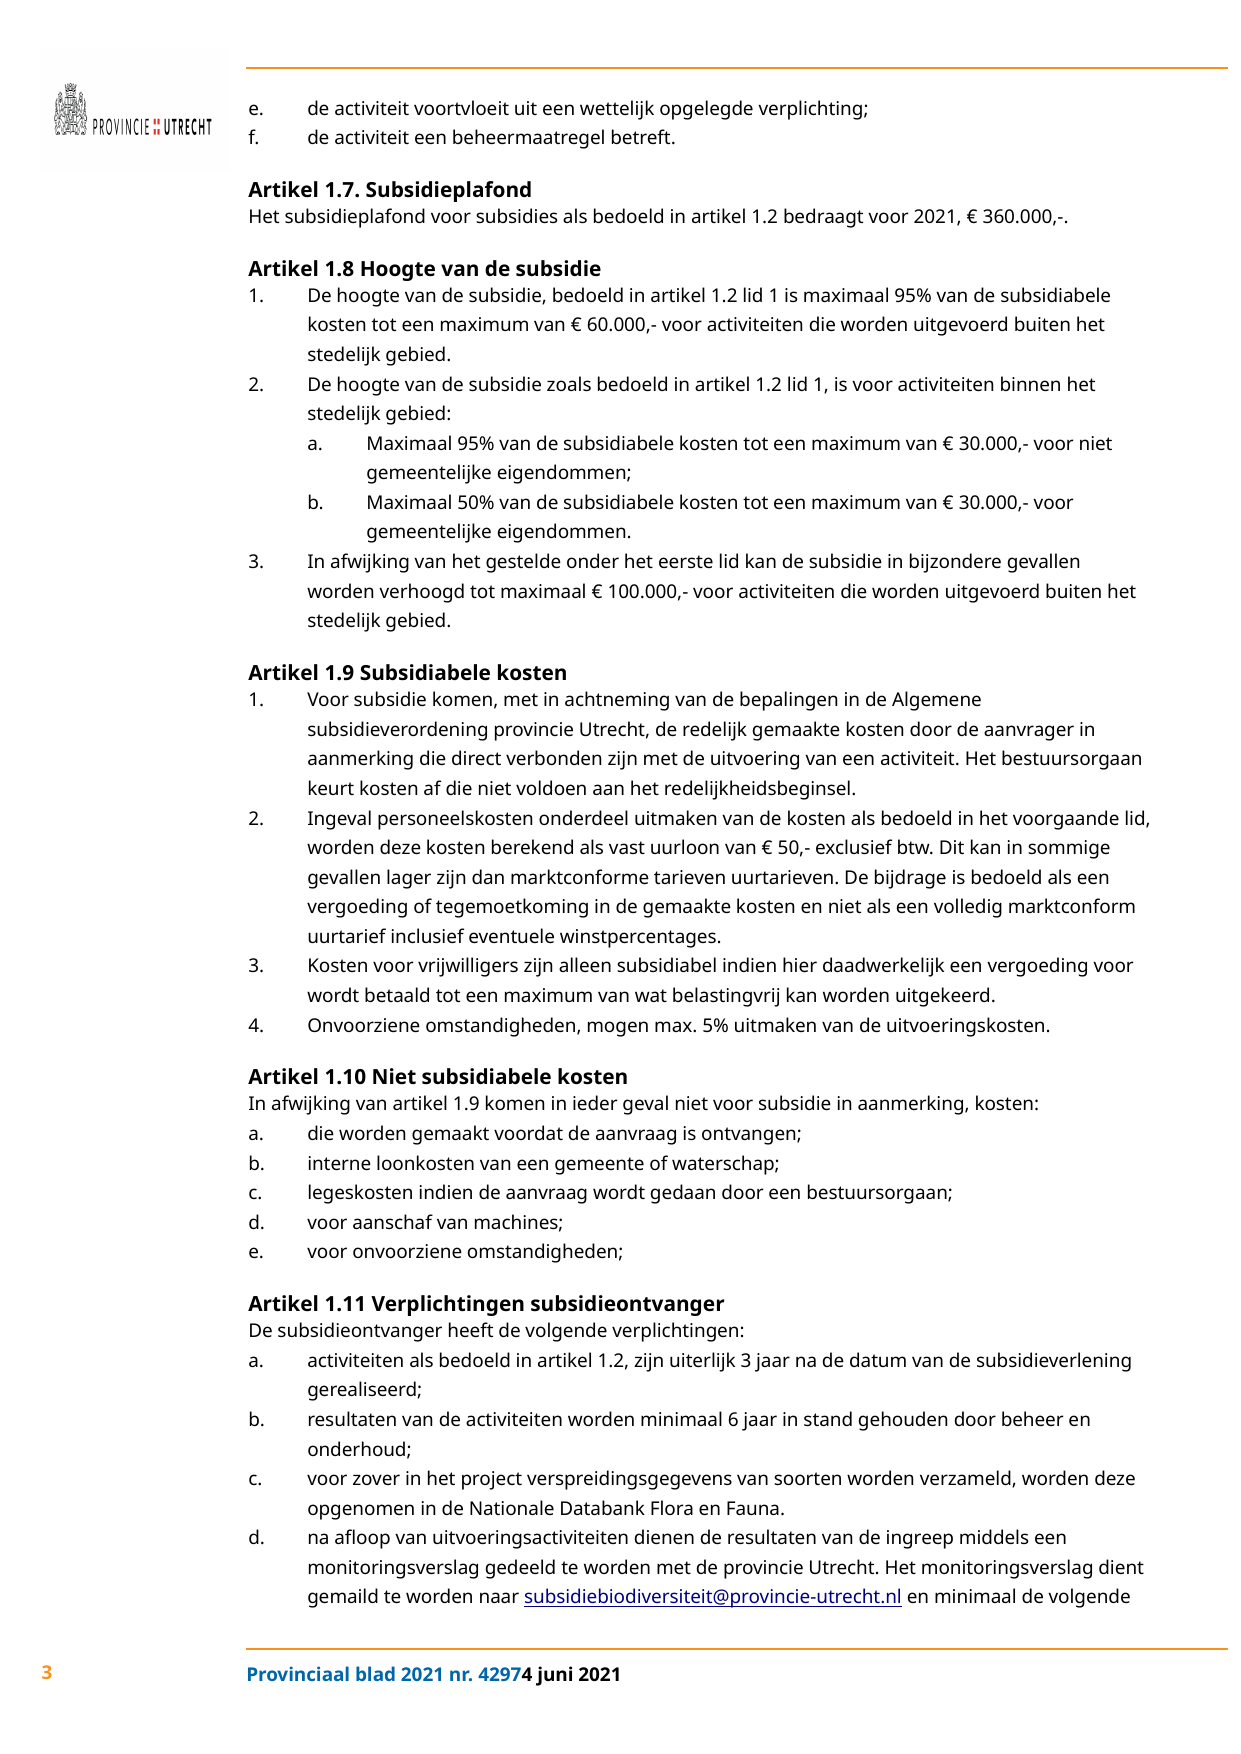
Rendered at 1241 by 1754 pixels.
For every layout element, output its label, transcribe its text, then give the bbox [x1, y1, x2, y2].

list Maximaal 50% van de subsidiabele kosten tot een maximum van € 30.000,- voor gemeentelijke eigendommen. [307, 489, 1152, 544]
list Maximaal 95% van de subsidiabele kosten tot een maximum van € 30.000,- voor niet gemeentelijke eigendommen; [307, 430, 1152, 485]
text Artikel 1.10 Niet subsidiabele kosten [248, 1062, 1152, 1091]
list resultaten van de activiteiten worden minimaal 6 jaar in stand gehouden door beheer en onderhoud; [248, 1406, 1152, 1461]
list voor onvoorziene omstandigheden; [248, 1238, 1152, 1264]
list legeskosten indien de aanvraag wordt gedaan door een bestuursorgaan; [248, 1179, 1152, 1205]
list Voor subsidie komen, met in achtneming van de bepalingen in de Algemene subsidieverordening provincie Utrecht, de redelijk gemaakte kosten door de aanvrager in aanmerking die direct verbonden zijn met de uitvoering van een activiteit. Het bestuursorgaan keurt kosten af die niet voldoen aan het redelijkheidsbeginsel. [248, 686, 1152, 801]
list de activiteit voortvloeit uit een wettelijk opgelegde verplichting; [248, 95, 1152, 121]
text De subsidieontvanger heeft de volgende verplichtingen: [248, 1317, 1152, 1343]
list In afwijking van het gestelde onder het eerste lid kan de subsidie in bijzondere gevallen worden verhoogd tot maximaal € 100.000,- voor activiteiten die worden uitgevoerd buiten het stedelijk gebied. [248, 548, 1152, 633]
text Artikel 1.11 Verplichtingen subsidieontvanger [248, 1289, 1152, 1317]
picture [41, 47, 231, 172]
list activiteiten als bedoeld in artikel 1.2, zijn uiterlijk 3 jaar na de datum van de subsidieverlening gerealiseerd; [248, 1347, 1152, 1402]
text Artikel 1.7. Subsidieplafond [248, 175, 1152, 203]
list De hoogte van de subsidie, bedoeld in artikel 1.2 lid 1 is maximaal 95% van de subsidiabele kosten tot een maximum van € 60.000,- voor activiteiten die worden uitgevoerd buiten het stedelijk gebied. [248, 282, 1152, 367]
list Ingeval personeelskosten onderdeel uitmaken van de kosten als bedoeld in het voorgaande lid, worden deze kosten berekend als vast uurloon van € 50,- exclusief btw. Dit kan in sommige gevallen lager zijn dan marktconforme tarieven uurtarieven. De bijdrage is bedoeld als een vergoeding of tegemoetkoming in de gemaakte kosten en niet als een volledig marktconform uurtarief inclusief eventuele winstpercentages. [248, 805, 1152, 949]
list voor aanschaf van machines; [248, 1209, 1152, 1235]
list Onvoorziene omstandigheden, mogen max. 5% uitmaken van de uitvoeringskosten. [248, 1012, 1152, 1037]
list Kosten voor vrijwilligers zijn alleen subsidiabel indien hier daadwerkelijk een vergoeding voor wordt betaald tot een maximum van wat belastingvrij kan worden uitgekeerd. [248, 953, 1152, 1008]
text In afwijking van artikel 1.9 komen in ieder geval niet voor subsidie in aanmerking, kosten: [248, 1091, 1152, 1116]
text Artikel 1.9 Subsidiabele kosten [248, 658, 1152, 686]
list de activiteit een beheermaatregel betreft. [248, 124, 1152, 150]
list voor zover in het project verspreidingsgegevens van soorten worden verzameld, worden deze opgenomen in de Nationale Databank Flora en Fauna. [248, 1465, 1152, 1521]
list interne loonkosten van een gemeente of waterschap; [248, 1150, 1152, 1176]
text Artikel 1.8 Hoogte van de subsidie [248, 254, 1152, 282]
text Het subsidieplafond voor subsidies als bedoeld in artikel 1.2 bedraagt voor 2021, € 360.000,-. [248, 203, 1152, 229]
list De hoogte van de subsidie zoals bedoeld in artikel 1.2 lid 1, is voor activiteiten binnen het stedelijk gebied: [248, 371, 1152, 426]
list na afloop van uitvoeringsactiviteiten dienen de resultaten van de ingreep middels een monitoringsverslag gedeeld te worden met de provincie Utrecht. Het monitoringsverslag dient gemaild te worden naar subsidiebiodiversiteit@provincie-utrecht.nl en minimaal de volgende [248, 1524, 1152, 1609]
list die worden gemaakt voordat de aanvraag is ontvangen; [248, 1120, 1152, 1146]
